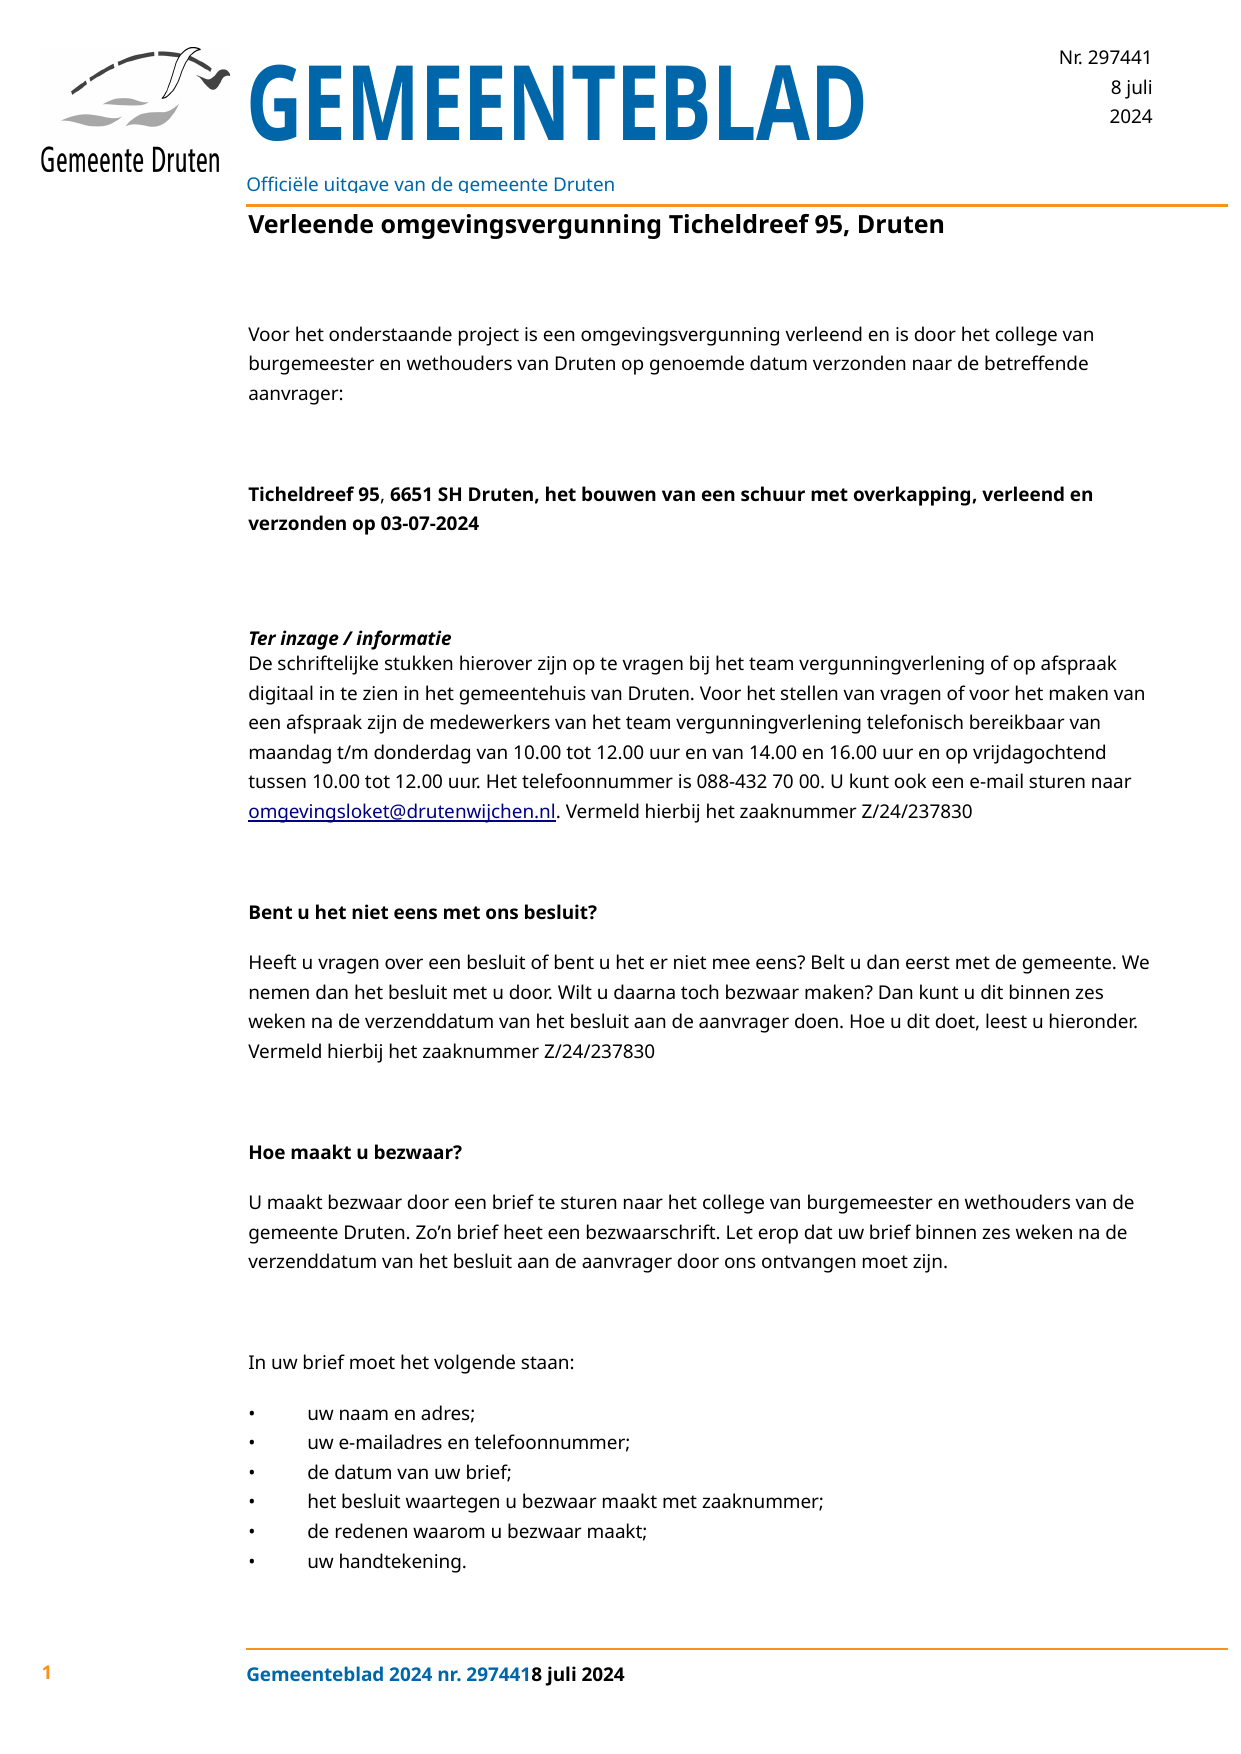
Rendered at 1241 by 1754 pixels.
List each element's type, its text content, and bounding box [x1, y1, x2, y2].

text Heeft u vragen over een besluit of bent u het er niet mee eens? Belt u dan eerst met de gemeente. We nemen dan het besluit met u door. Wilt u daarna toch bezwaar maken? Dan kunt u dit binnen zes weken na de verzenddatum van het besluit aan de aanvrager doen. Hoe u dit doet, leest u hieronder. Vermeld hierbij het zaaknummer Z/24/237830 [248, 949, 1152, 1064]
list de redenen waarom u bezwaar maakt; [248, 1518, 1152, 1544]
text Bent u het niet eens met ons besluit? [248, 899, 1152, 925]
text De schriftelijke stukken hierover zijn op te vragen bij het team vergunningverlening of op afspraak digitaal in te zien in het gemeentehuis van Druten. Voor het stellen van vragen of voor het maken van een afspraak zijn de medewerkers van het team vergunningverlening telefonisch bereikbaar van maandag t/m donderdag van 10.00 tot 12.00 uur en van 14.00 en 16.00 uur en op vrijdagochtend tussen 10.00 tot 12.00 uur. Het telefoonnummer is 088-432 70 00. U kunt ook een e-mail sturen naar omgevingsloket@drutenwijchen.nl. Vermeld hierbij het zaaknummer Z/24/237830 [248, 650, 1152, 824]
text In uw brief moet het volgende staan: [248, 1349, 1152, 1375]
list het besluit waartegen u bezwaar maakt met zaaknummer; [248, 1489, 1152, 1514]
list de datum van uw brief; [248, 1459, 1152, 1485]
text Hoe maakt u bezwaar? [248, 1139, 1152, 1165]
list uw naam en adres; [248, 1400, 1152, 1426]
text Ter inzage / informatie [248, 625, 1152, 650]
text Verleende omgevingsvergunning Ticheldreef 95, Druten [248, 207, 1152, 241]
list uw e-mailadres en telefoonnummer; [248, 1429, 1152, 1455]
list uw handtekening. [248, 1548, 1152, 1574]
text Voor het onderstaande project is een omgevingsvergunning verleend en is door het college van burgemeester en wethouders van Druten op genoemde datum verzonden naar de betreffende aanvrager: [248, 321, 1152, 406]
text Ticheldreef 95, 6651 SH Druten, het bouwen van een schuur met overkapping, verleend en verzonden op 03-07-2024 [248, 481, 1152, 536]
text U maakt bezwaar door een brief te sturen naar het college van burgemeester en wethouders van de gemeente Druten. Zo’n brief heet een bezwaarschrift. Let erop dat uw brief binnen zes weken na de verzenddatum van het besluit aan de aanvrager door ons ontvangen moet zijn. [248, 1189, 1152, 1274]
picture [41, 47, 231, 172]
